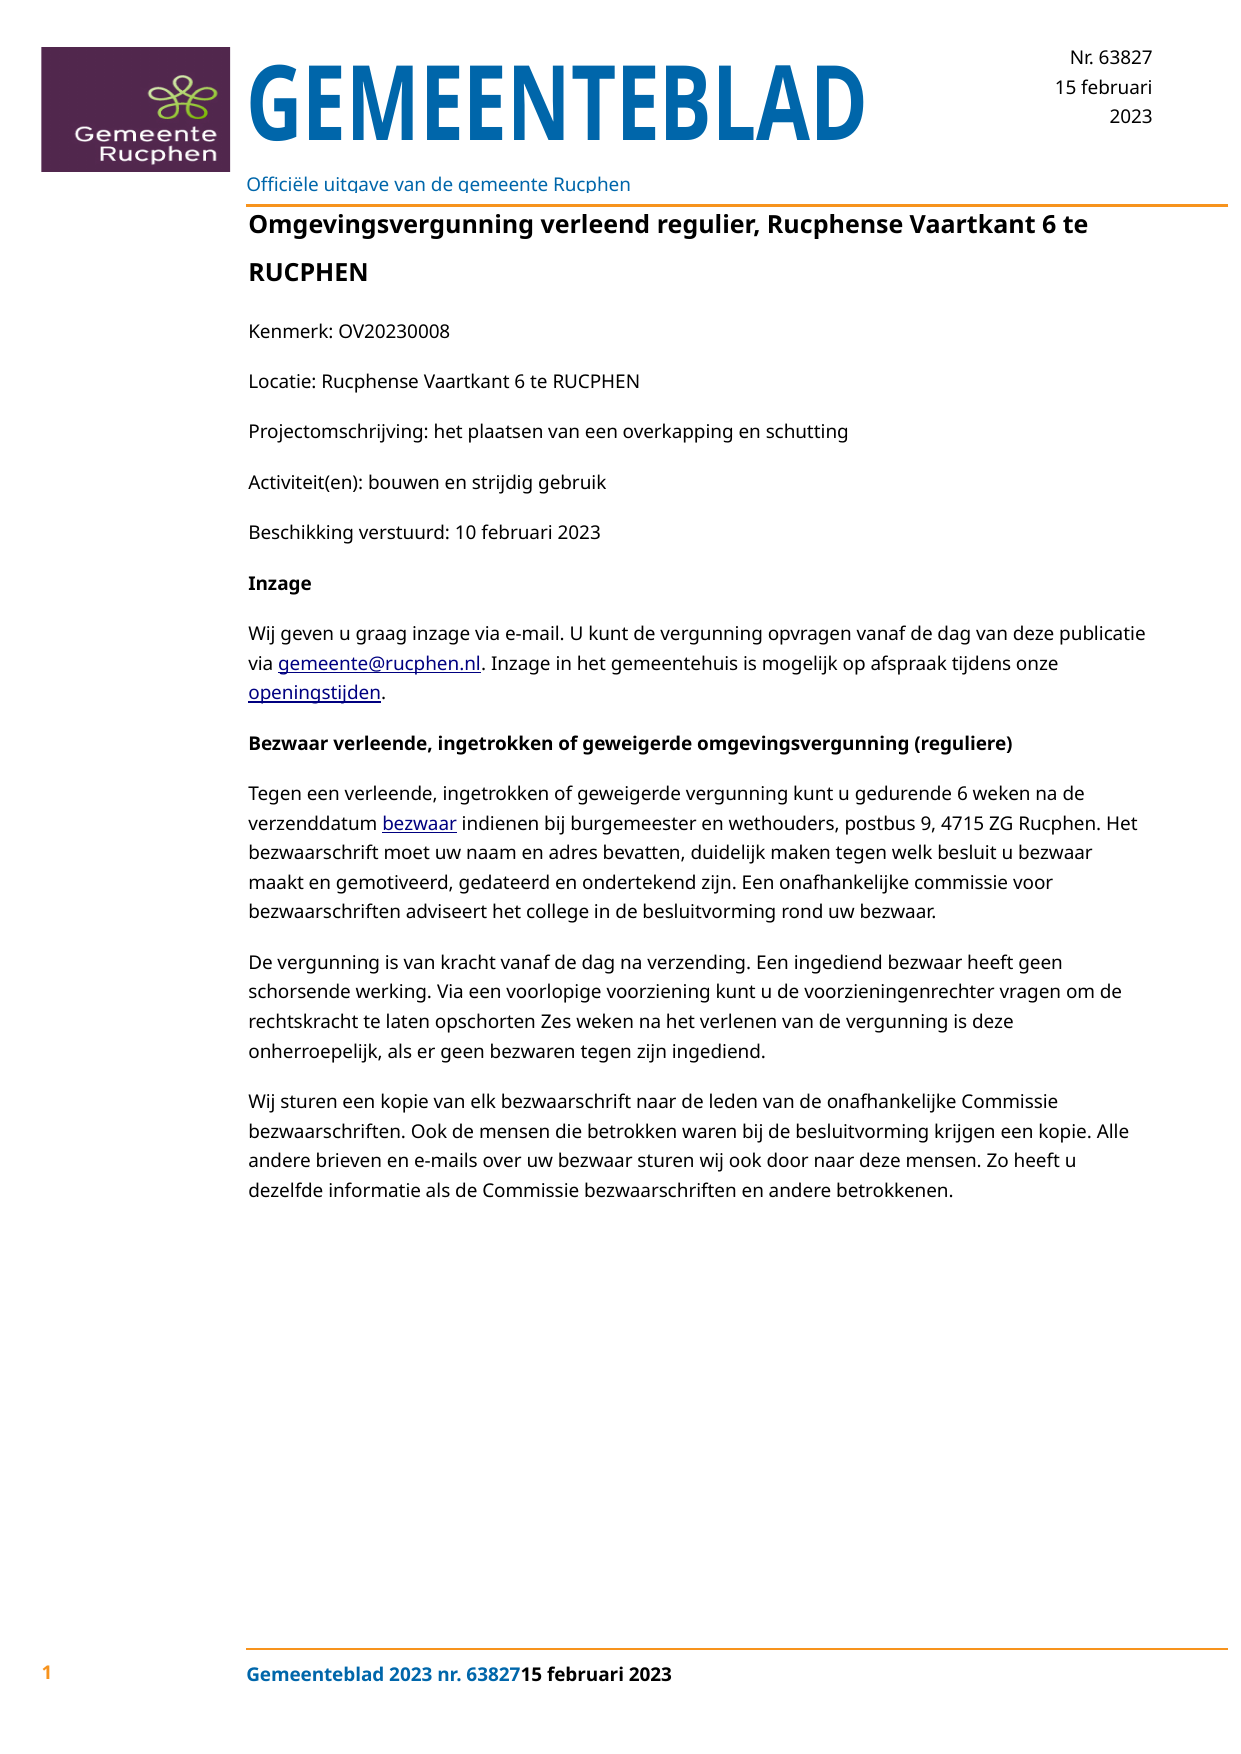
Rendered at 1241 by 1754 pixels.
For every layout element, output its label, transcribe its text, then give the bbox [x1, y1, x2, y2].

text Kenmerk: OV20230008 [248, 318, 1152, 344]
picture [41, 47, 231, 172]
text Locatie: Rucphense Vaartkant 6 te RUCPHEN [248, 368, 1152, 394]
text Tegen een verleende, ingetrokken of geweigerde vergunning kunt u gedurende 6 weken na de verzenddatum bezwaar indienen bij burgemeester en wethouders, postbus 9, 4715 ZG Rucphen. Het bezwaarschrift moet uw naam en adres bevatten, duidelijk maken tegen welk besluit u bezwaar maakt en gemotiveerd, gedateerd en ondertekend zijn. Een onafhankelijke commissie voor bezwaarschriften adviseert het college in de besluitvorming rond uw bezwaar. [248, 780, 1152, 924]
text Projectomschrijving: het plaatsen van een overkapping en schutting [248, 419, 1152, 444]
text Wij sturen een kopie van elk bezwaarschrift naar de leden van de onafhankelijke Commissie bezwaarschriften. Ook de mensen die betrokken waren bij de besluitvorming krijgen een kopie. Alle andere brieven en e-mails over uw bezwaar sturen wij ook door naar deze mensen. Zo heeft u dezelfde informatie als de Commissie bezwaarschriften en andere betrokkenen. [248, 1088, 1152, 1203]
text De vergunning is van kracht vanaf de dag na verzending. Een ingediend bezwaar heeft geen schorsende werking. Via een voorlopige voorziening kunt u de voorzieningenrechter vragen om de rechtskracht te laten opschorten Zes weken na het verlenen van de vergunning is deze onherroepelijk, als er geen bezwaren tegen zijn ingediend. [248, 949, 1152, 1064]
text Bezwaar verleende, ingetrokken of geweigerde omgevingsvergunning (reguliere) [248, 730, 1152, 756]
text Wij geven u graag inzage via e-mail. U kunt de vergunning opvragen vanaf de dag van deze publicatie via gemeente@rucphen.nl. Inzage in het gemeentehuis is mogelijk op afspraak tijdens onze openingstijden. [248, 620, 1152, 705]
text Activiteit(en): bouwen en strijdig gebruik [248, 469, 1152, 495]
text Beschikking verstuurd: 10 februari 2023 [248, 519, 1152, 545]
text Inzage [248, 570, 1152, 596]
text Omgevingsvergunning verleend regulier, Rucphense Vaartkant 6 te RUCPHEN [248, 207, 1152, 288]
